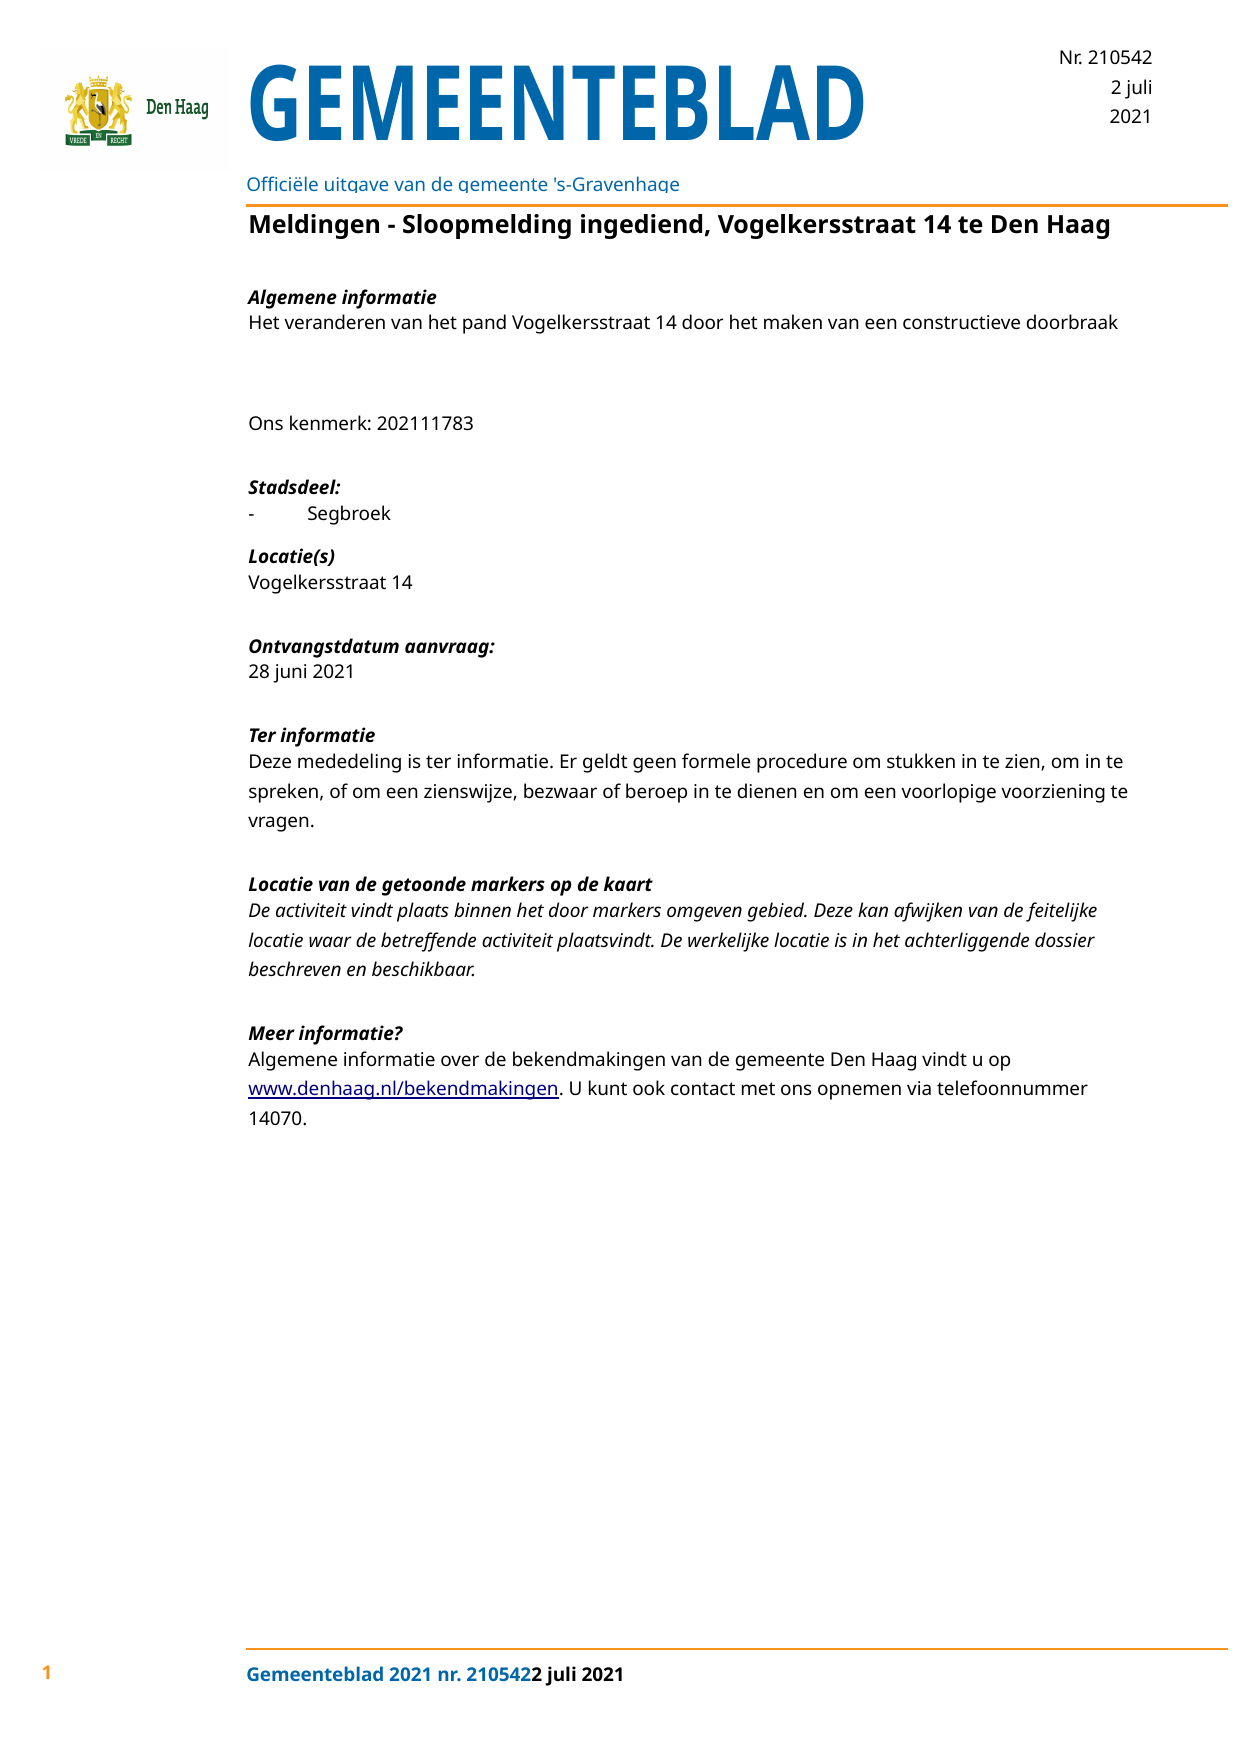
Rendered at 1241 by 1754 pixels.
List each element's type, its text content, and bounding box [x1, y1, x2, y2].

picture [41, 47, 231, 172]
text Locatie van de getoonde markers op de kaart [248, 871, 1152, 897]
text De activiteit vindt plaats binnen het door markers omgeven gebied. Deze kan afwijken van de feitelijke locatie waar de betreffende activiteit plaatsvindt. De werkelijke locatie is in het achterliggende dossier beschreven en beschikbaar. [248, 897, 1152, 982]
text Ontvangstdatum aanvraag: [248, 633, 1152, 659]
text Deze mededeling is ter informatie. Er geldt geen formele procedure om stukken in te zien, om in te spreken, of om een zienswijze, bezwaar of beroep in te dienen en om een voorlopige voorziening te vragen. [248, 748, 1152, 833]
text Ter informatie [248, 723, 1152, 748]
text Algemene informatie [248, 284, 1152, 309]
text Meldingen - Sloopmelding ingediend, Vogelkersstraat 14 te Den Haag [248, 207, 1152, 241]
text Algemene informatie over de bekendmakingen van de gemeente Den Haag vindt u op www.denhaag.nl/bekendmakingen. U kunt ook contact met ons opnemen via telefoonnummer 14070. [248, 1046, 1152, 1131]
text Vogelkersstraat 14 [248, 569, 1152, 595]
list Segbroek [248, 500, 1152, 526]
text Meer informatie? [248, 1020, 1152, 1046]
text Ons kenmerk: 202111783 [248, 410, 1152, 436]
text Locatie(s) [248, 543, 1152, 569]
text Stadsdeel: [248, 474, 1152, 500]
text Het veranderen van het pand Vogelkersstraat 14 door het maken van een constructieve doorbraak [248, 309, 1152, 335]
text 28 juni 2021 [248, 659, 1152, 684]
